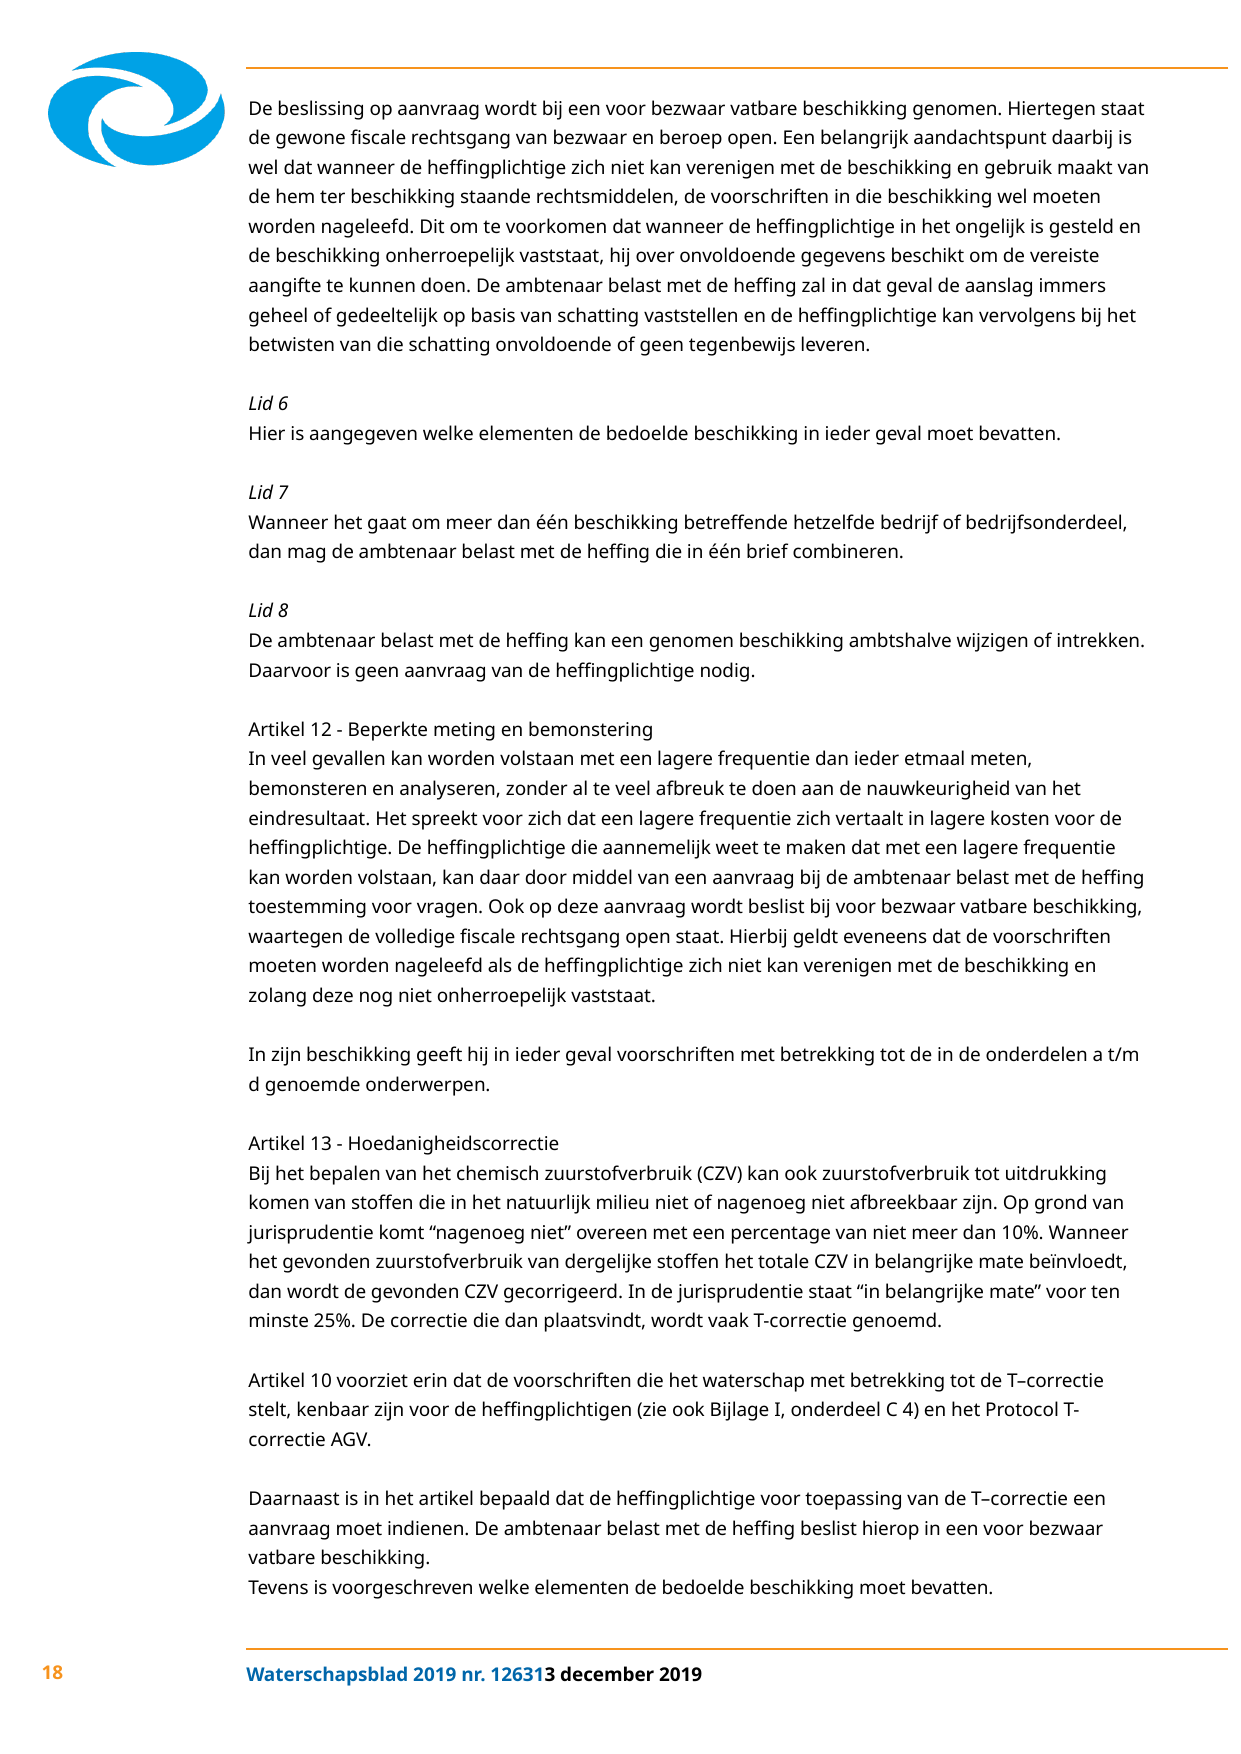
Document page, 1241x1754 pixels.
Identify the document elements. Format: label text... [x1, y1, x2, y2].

text In veel gevallen kan worden volstaan met een lagere frequentie dan ieder etmaal meten, bemonsteren en analyseren, zonder al te veel afbreuk te doen aan de nauwkeurigheid van het eindresultaat. Het spreekt voor zich dat een lagere frequentie zich vertaalt in lagere kosten voor de heffingplichtige. De heffingplichtige die aannemelijk weet te maken dat met een lagere frequentie kan worden volstaan, kan daar door middel van een aanvraag bij de ambtenaar belast met de heffing toestemming voor vragen. Ook op deze aanvraag wordt beslist bij voor bezwaar vatbare beschikking, waartegen de volledige fiscale rechtsgang open staat. Hierbij geldt eveneens dat de voorschriften moeten worden nageleefd als de heffingplichtige zich niet kan verenigen met de beschikking en zolang deze nog niet onherroepelijk vaststaat. [248, 746, 1152, 1008]
text Artikel 10 voorziet erin dat de voorschriften die het waterschap met betrekking tot de T–correctie stelt, kenbaar zijn voor de heffingplichtigen (zie ook Bijlage I, onderdeel C 4) en het Protocol T-correctie AGV. [248, 1367, 1152, 1452]
text Tevens is voorgeschreven welke elementen de bedoelde beschikking moet bevatten. [248, 1574, 1152, 1600]
text Artikel 13 - Hoedanigheidscorrectie [248, 1130, 1152, 1156]
picture [41, 47, 231, 172]
text Bij het bepalen van het chemisch zuurstofverbruik (CZV) kan ook zuurstofverbruik tot uitdrukking komen van stoffen die in het natuurlijk milieu niet of nagenoeg niet afbreekbaar zijn. Op grond van jurisprudentie komt “nagenoeg niet” overeen met een percentage van niet meer dan 10%. Wanneer het gevonden zuurstofverbruik van dergelijke stoffen het totale CZV in belangrijke mate beïnvloedt, dan wordt de gevonden CZV gecorrigeerd. In de jurisprudentie staat “in belangrijke mate” voor ten minste 25%. De correctie die dan plaatsvindt, wordt vaak T-correctie genoemd. [248, 1160, 1152, 1333]
text In zijn beschikking geeft hij in ieder geval voorschriften met betrekking tot de in de onderdelen a t/m d genoemde onderwerpen. [248, 1041, 1152, 1097]
text Artikel 12 - Beperkte meting en bemonstering [248, 716, 1152, 742]
text De beslissing op aanvraag wordt bij een voor bezwaar vatbare beschikking genomen. Hiertegen staat de gewone fiscale rechtsgang van bezwaar en beroep open. Een belangrijk aandachtspunt daarbij is wel dat wanneer de heffingplichtige zich niet kan verenigen met de beschikking en gebruik maakt van de hem ter beschikking staande rechtsmiddelen, de voorschriften in die beschikking wel moeten worden nageleefd. Dit om te voorkomen dat wanneer de heffingplichtige in het ongelijk is gesteld en de beschikking onherroepelijk vaststaat, hij over onvoldoende gegevens beschikt om de vereiste aangifte te kunnen doen. De ambtenaar belast met de heffing zal in dat geval de aanslag immers geheel of gedeeltelijk op basis van schatting vaststellen en de heffingplichtige kan vervolgens bij het betwisten van die schatting onvoldoende of geen tegenbewijs leveren. [248, 95, 1152, 357]
text Lid 6 [248, 391, 1152, 416]
text Lid 7 [248, 479, 1152, 505]
text De ambtenaar belast met de heffing kan een genomen beschikking ambtshalve wijzigen of intrekken. Daarvoor is geen aanvraag van de heffingplichtige nodig. [248, 627, 1152, 683]
text Daarnaast is in het artikel bepaald dat de heffingplichtige voor toepassing van de T–correctie een aanvraag moet indienen. De ambtenaar belast met de heffing beslist hierop in een voor bezwaar vatbare beschikking. [248, 1485, 1152, 1570]
text Hier is aangegeven welke elementen de bedoelde beschikking in ieder geval moet bevatten. [248, 420, 1152, 446]
text Wanneer het gaat om meer dan één beschikking betreffende hetzelfde bedrijf of bedrijfsonderdeel, dan mag de ambtenaar belast met de heffing die in één brief combineren. [248, 509, 1152, 564]
text Lid 8 [248, 598, 1152, 623]
